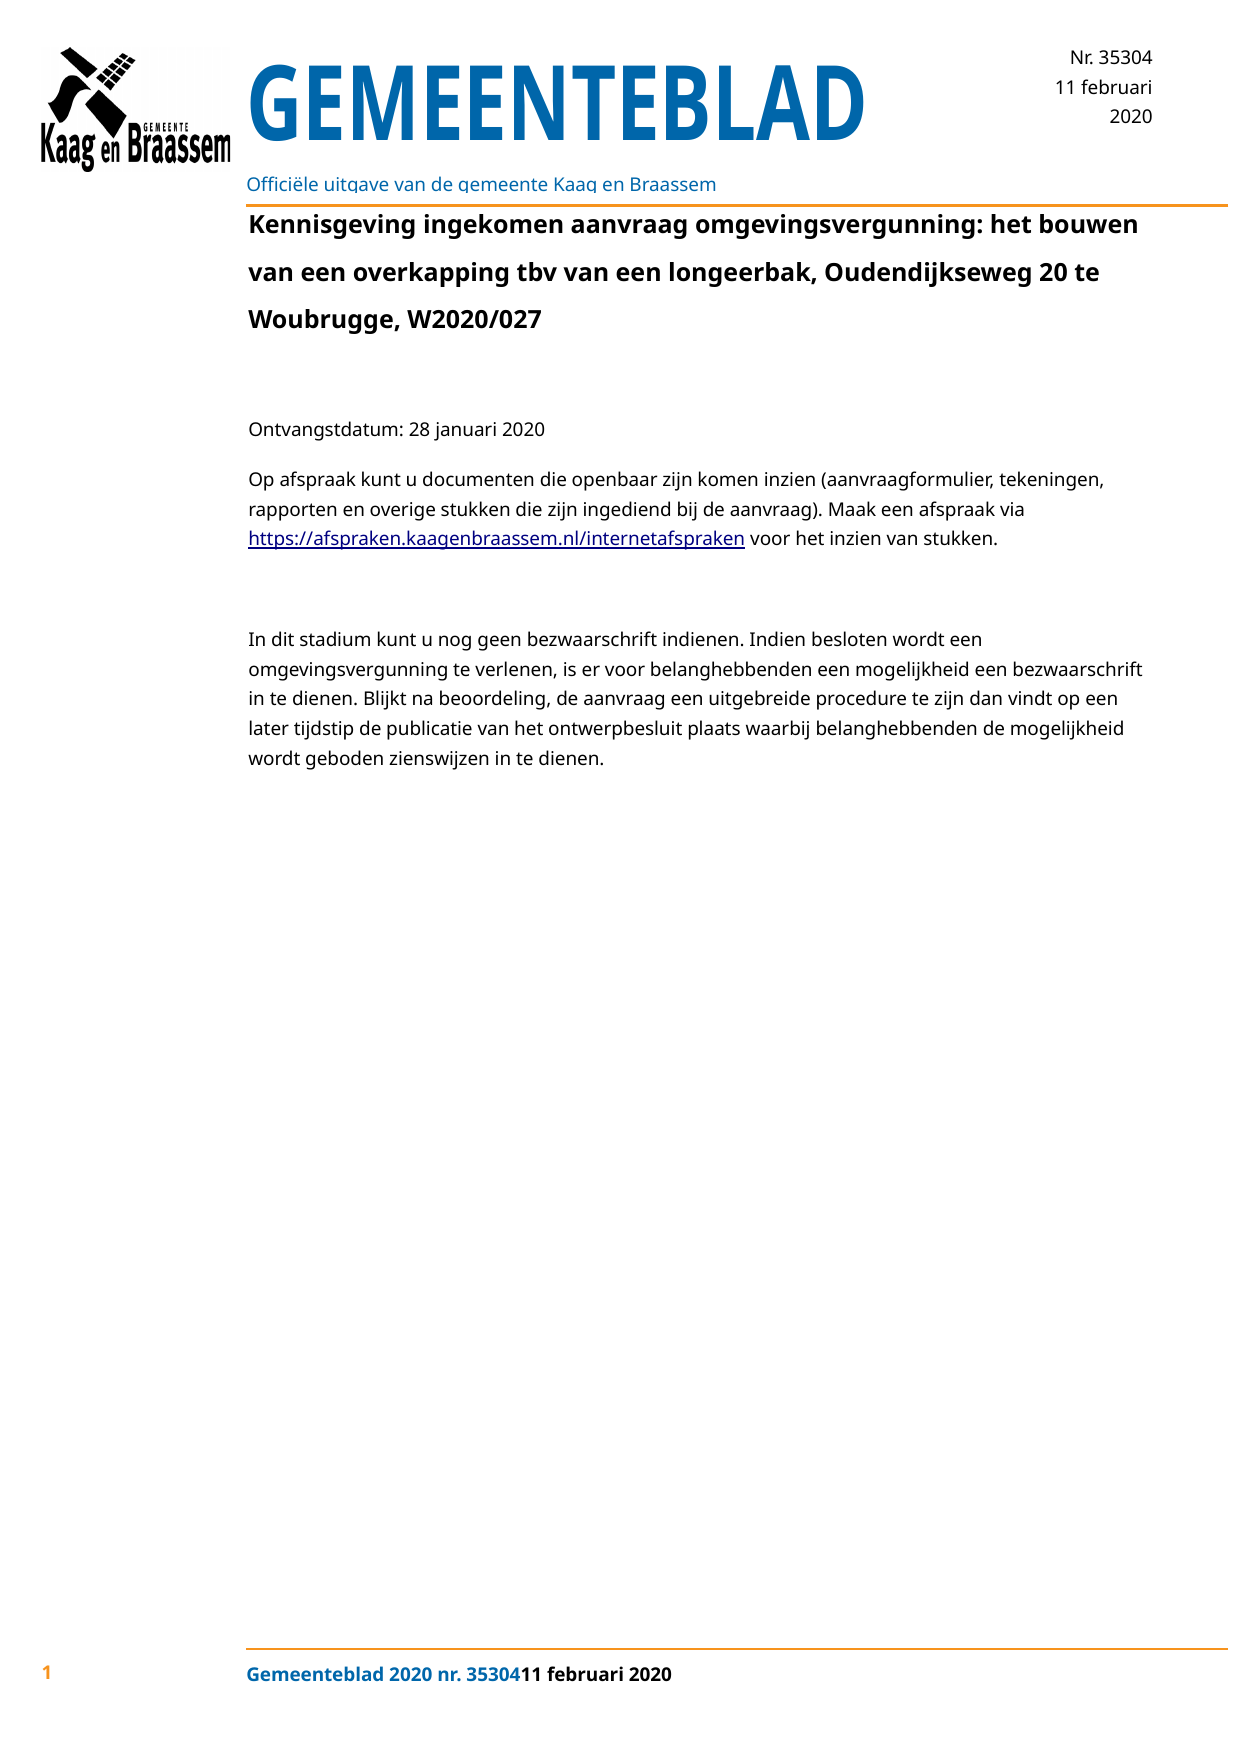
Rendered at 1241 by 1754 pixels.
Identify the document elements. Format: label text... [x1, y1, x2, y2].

text Kennisgeving ingekomen aanvraag omgevingsvergunning: het bouwen van een overkapping tbv van een longeerbak, Oudendijkseweg 20 te Woubrugge, W2020/027 [248, 207, 1152, 336]
text Ontvangstdatum: 28 januari 2020 [248, 416, 1152, 442]
picture [41, 47, 231, 172]
text In dit stadium kunt u nog geen bezwaarschrift indienen. Indien besloten wordt een omgevingsvergunning te verlenen, is er voor belanghebbenden een mogelijkheid een bezwaarschrift in te dienen. Blijkt na beoordeling, de aanvraag een uitgebreide procedure te zijn dan vindt op een later tijdstip de publicatie van het ontwerpbesluit plaats waarbij belanghebbenden de mogelijkheid wordt geboden zienswijzen in te dienen. [248, 626, 1152, 770]
text Op afspraak kunt u documenten die openbaar zijn komen inzien (aanvraagformulier, tekeningen, rapporten en overige stukken die zijn ingediend bij de aanvraag). Maak een afspraak via https://afspraken.kaagenbraassem.nl/internetafspraken voor het inzien van stukken. [248, 466, 1152, 551]
